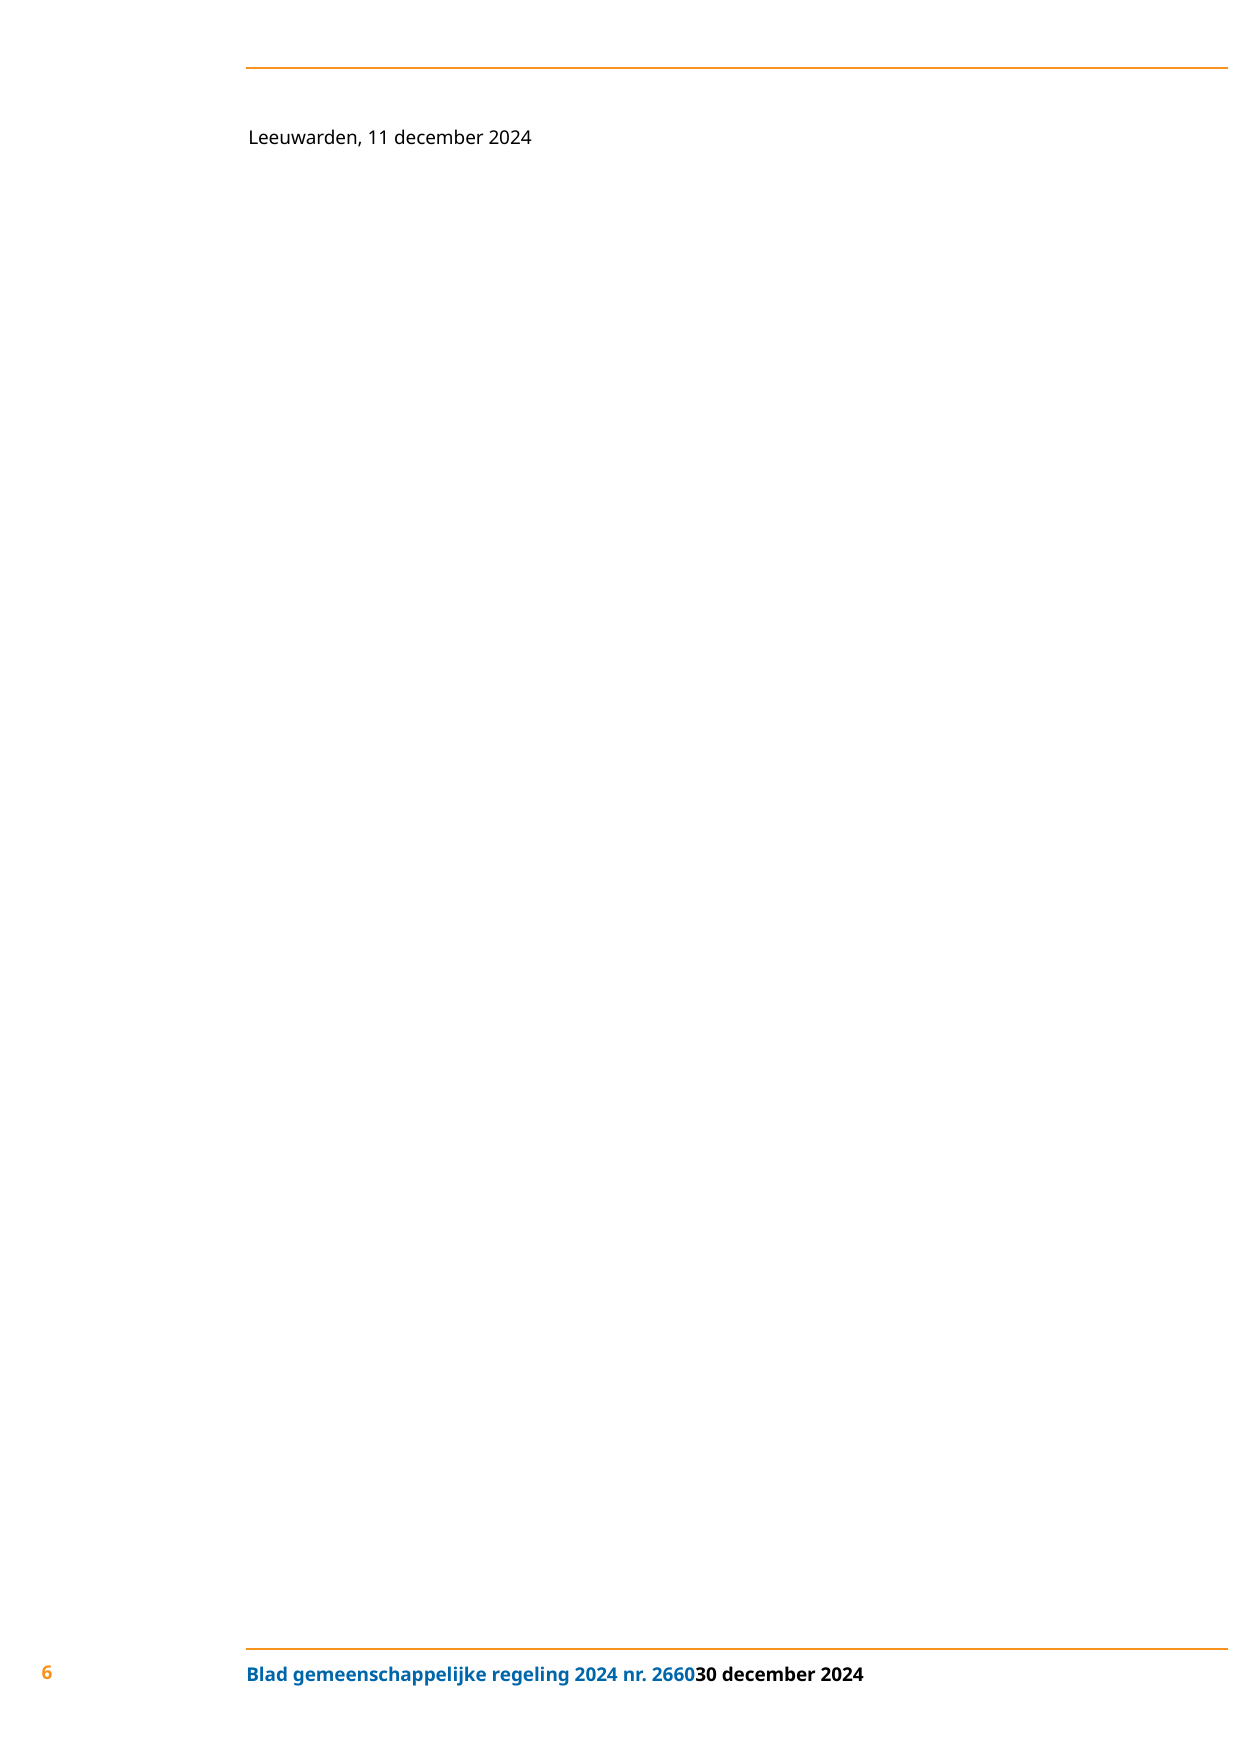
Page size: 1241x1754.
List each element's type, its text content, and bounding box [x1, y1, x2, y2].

text Leeuwarden, 11 december 2024 [248, 124, 1152, 150]
picture [41, 47, 231, 172]
